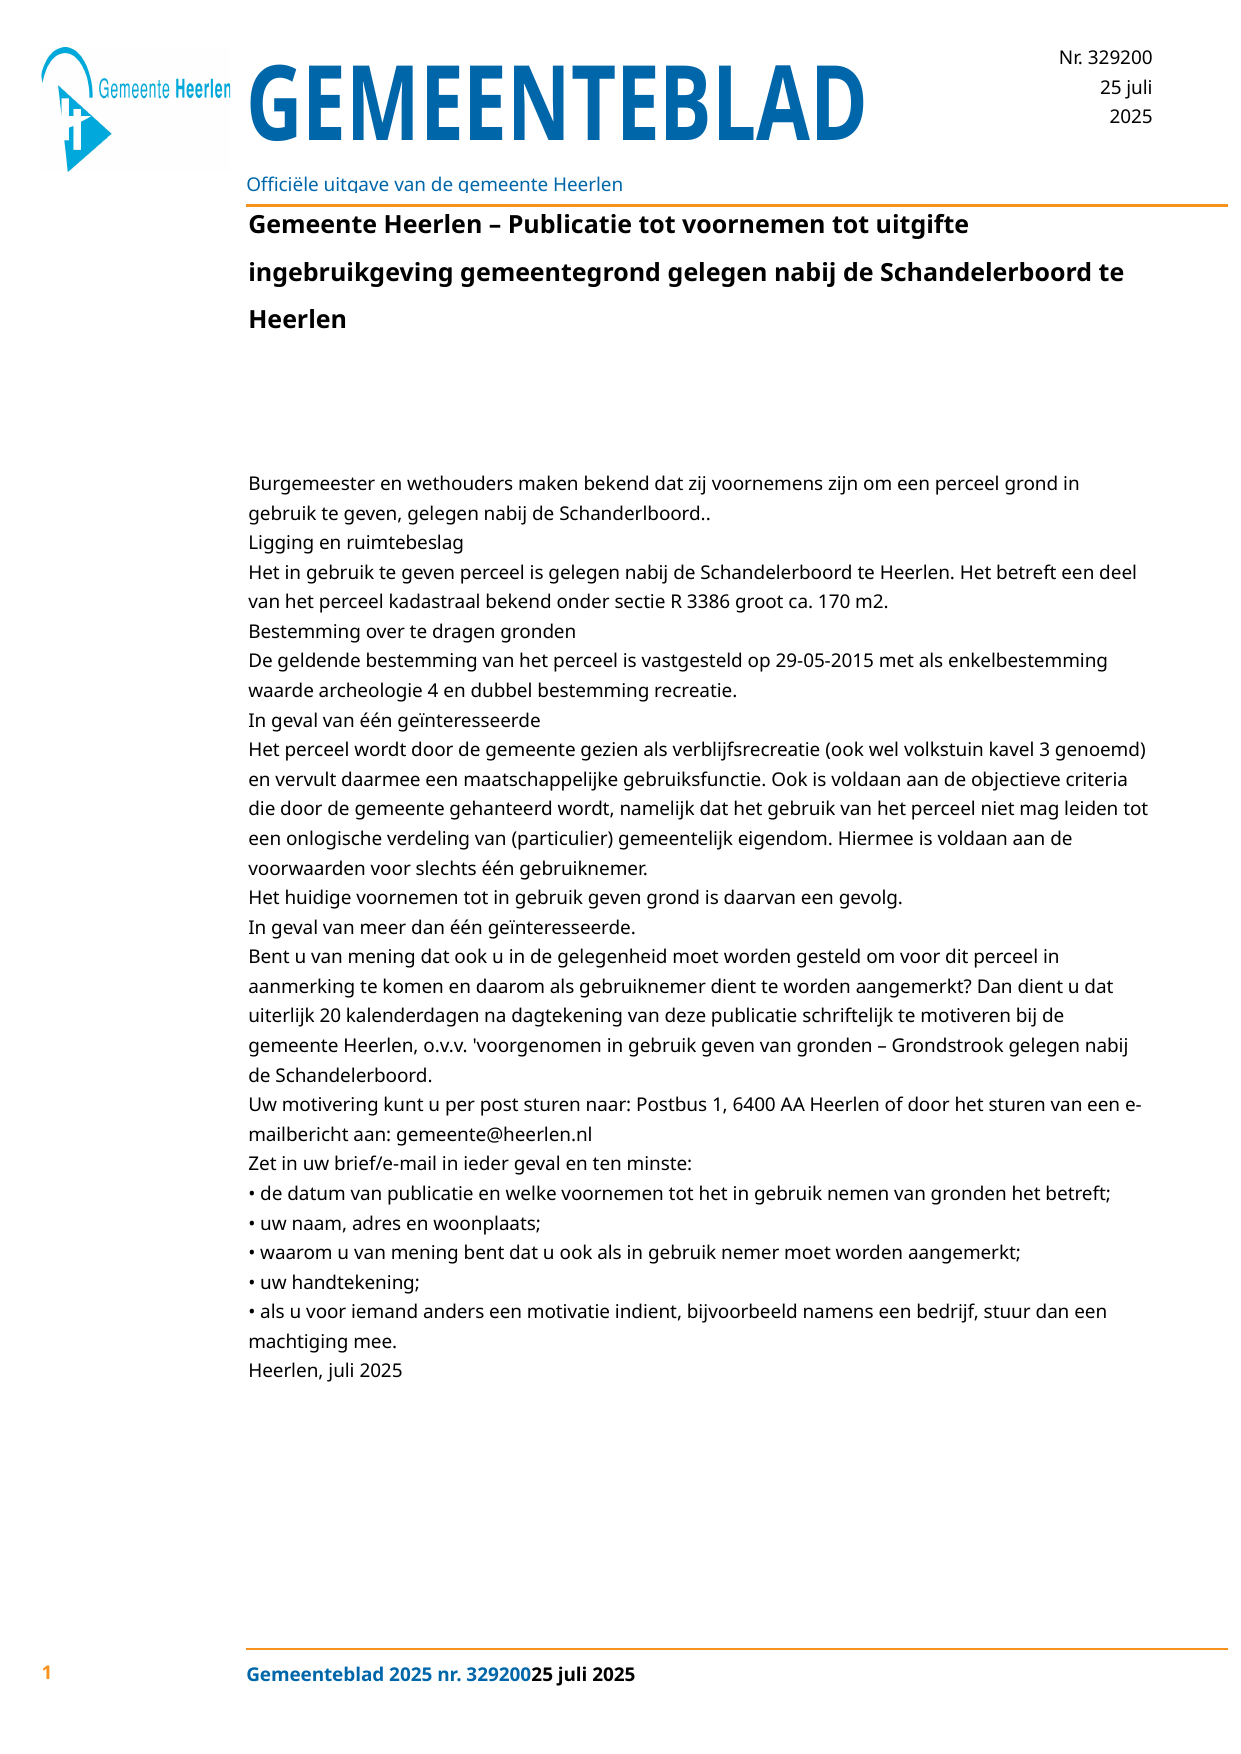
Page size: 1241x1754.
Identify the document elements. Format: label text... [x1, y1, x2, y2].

text Heerlen, juli 2025 [248, 1358, 1152, 1383]
text • uw handtekening; [248, 1269, 1152, 1294]
text Gemeente Heerlen – Publicatie tot voornemen tot uitgifte ingebruikgeving gemeentegrond gelegen nabij de Schandelerboord te Heerlen [248, 207, 1152, 336]
text In geval van één geïnteresseerde [248, 707, 1152, 732]
text Zet in uw brief/e-mail in ieder geval en ten minste: [248, 1151, 1152, 1176]
text Uw motivering kunt u per post sturen naar: Postbus 1, 6400 AA Heerlen of door het sturen van een e-mailbericht aan: gemeente@heerlen.nl [248, 1091, 1152, 1147]
text • als u voor iemand anders een motivatie indient, bijvoorbeeld namens een bedrijf, stuur dan een machtiging mee. [248, 1298, 1152, 1354]
text • waarom u van mening bent dat u ook als in gebruik nemer moet worden aangemerkt; [248, 1239, 1152, 1265]
text Het perceel wordt door de gemeente gezien als verblijfsrecreatie (ook wel volkstuin kavel 3 genoemd) en vervult daarmee een maatschappelijke gebruiksfunctie. Ook is voldaan aan de objectieve criteria die door de gemeente gehanteerd wordt, namelijk dat het gebruik van het perceel niet mag leiden tot een onlogische verdeling van (particulier) gemeentelijk eigendom. Hiermee is voldaan aan de voorwaarden voor slechts één gebruiknemer. [248, 736, 1152, 880]
text Ligging en ruimtebeslag [248, 529, 1152, 555]
picture [41, 47, 59, 70]
text Het huidige voornemen tot in gebruik geven grond is daarvan een gevolg. [248, 884, 1152, 910]
text • uw naam, adres en woonplaats; [248, 1210, 1152, 1235]
text Burgemeester en wethouders maken bekend dat zij voornemens zijn om een perceel grond in gebruik te geven, gelegen nabij de Schanderlboord.. [248, 470, 1152, 525]
text • de datum van publicatie en welke voornemen tot het in gebruik nemen van gronden het betreft; [248, 1180, 1152, 1206]
text Bent u van mening dat ook u in de gelegenheid moet worden gesteld om voor dit perceel in aanmerking te komen en daarom als gebruiknemer dient te worden aangemerkt? Dan dient u dat uiterlijk 20 kalenderdagen na dagtekening van deze publicatie schriftelijk te motiveren bij de gemeente Heerlen, o.v.v. 'voorgenomen in gebruik geven van gronden – Grondstrook gelegen nabij de Schandelerboord. [248, 943, 1152, 1087]
text Het in gebruik te geven perceel is gelegen nabij de Schandelerboord te Heerlen. Het betreft een deel van het perceel kadastraal bekend onder sectie R 3386 groot ca. 170 m2. [248, 559, 1152, 614]
text De geldende bestemming van het perceel is vastgesteld op 29-05-2015 met als enkelbestemming waarde archeologie 4 en dubbel bestemming recreatie. [248, 648, 1152, 703]
text In geval van meer dan één geïnteresseerde. [248, 914, 1152, 939]
picture [41, 47, 231, 172]
text Bestemming over te dragen gronden [248, 618, 1152, 644]
